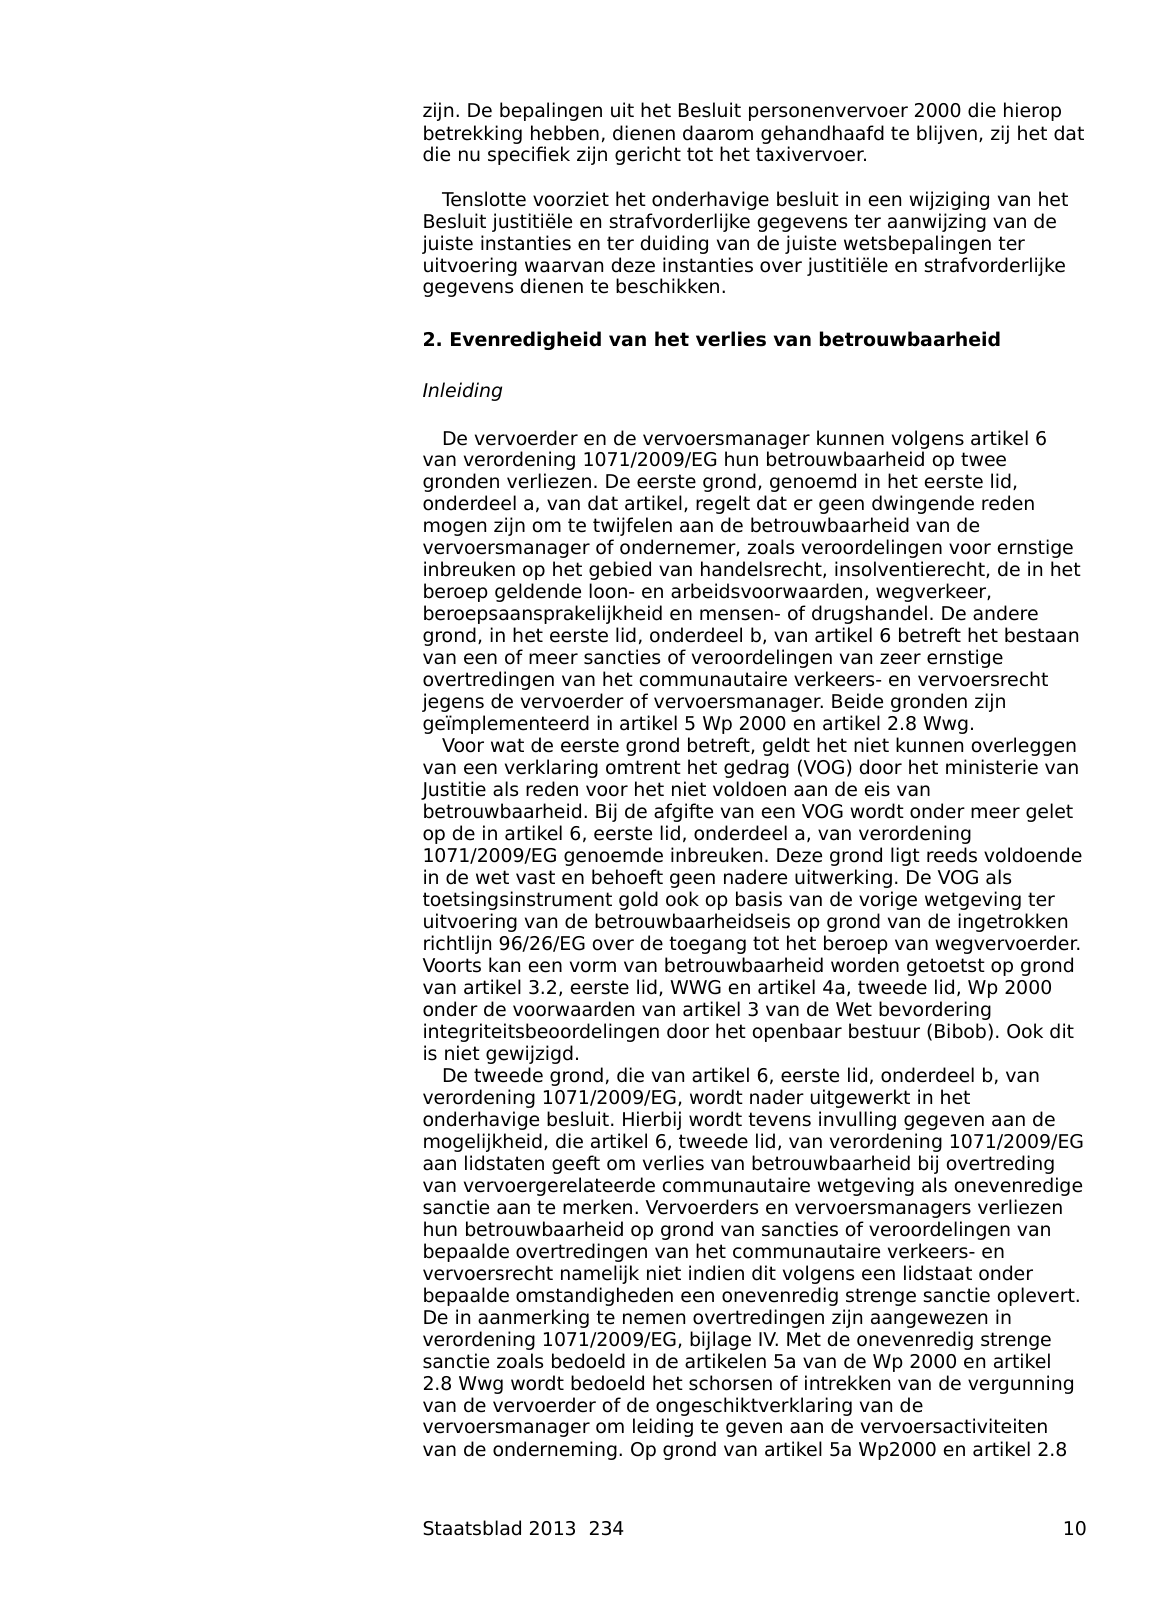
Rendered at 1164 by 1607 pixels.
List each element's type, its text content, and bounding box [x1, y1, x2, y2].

text zijn. De bepalingen uit het Besluit personenvervoer 2000 die hierop betrekking hebben, dienen daarom gehandhaafd te blijven, zij het dat die nu specifiek zijn gericht tot het taxivervoer. [422, 100, 1087, 166]
text Voor wat de eerste grond betreft, geldt het niet kunnen overleggen van een verklaring omtrent het gedrag (VOG) door het ministerie van Justitie als reden voor het niet voldoen aan de eis van betrouwbaarheid. Bij de afgifte van een VOG wordt onder meer gelet op de in artikel 6, eerste lid, onderdeel a, van verordening 1071/2009/EG genoemde inbreuken. Deze grond ligt reeds voldoende in de wet vast en behoeft geen nadere uitwerking. De VOG als toetsingsinstrument gold ook op basis van de vorige wetgeving ter uitvoering van de betrouwbaarheidseis op grond van de ingetrokken richtlijn 96/26/EG over de toegang tot het beroep van wegvervoerder. Voorts kan een vorm van betrouwbaarheid worden getoetst op grond van artikel 3.2, eerste lid, WWG en artikel 4a, tweede lid, Wp 2000 onder de voorwaarden van artikel 3 van de Wet bevordering integriteitsbeoordelingen door het openbaar bestuur (Bibob). Ook dit is niet gewijzigd. [422, 735, 1087, 1065]
text De vervoerder en de vervoersmanager kunnen volgens artikel 6 van verordening 1071/2009/EG hun betrouwbaarheid op twee gronden verliezen. De eerste grond, genoemd in het eerste lid, onderdeel a, van dat artikel, regelt dat er geen dwingende reden mogen zijn om te twijfelen aan de betrouwbaarheid van de vervoersmanager of ondernemer, zoals veroordelingen voor ernstige inbreuken op het gebied van handelsrecht, insolventierecht, de in het beroep geldende loon- en arbeidsvoorwaarden, wegverkeer, beroepsaansprakelijkheid en mensen- of drugshandel. De andere grond, in het eerste lid, onderdeel b, van artikel 6 betreft het bestaan van een of meer sancties of veroordelingen van zeer ernstige overtredingen van het communautaire verkeers- en vervoersrecht jegens de vervoerder of vervoersmanager. Beide gronden zijn geïmplementeerd in artikel 5 Wp 2000 en artikel 2.8 Wwg. [422, 427, 1087, 735]
subtitle Inleiding [422, 380, 1087, 402]
subtitle 2. Evenredigheid van het verlies van betrouwbaarheid [422, 328, 1087, 350]
text De tweede grond, die van artikel 6, eerste lid, onderdeel b, van verordening 1071/2009/EG, wordt nader uitgewerkt in het onderhavige besluit. Hierbij wordt tevens invulling gegeven aan de mogelijkheid, die artikel 6, tweede lid, van verordening 1071/2009/EG aan lidstaten geeft om verlies van betrouwbaarheid bij overtreding van vervoergerelateerde communautaire wetgeving als onevenredige sanctie aan te merken. Vervoerders en vervoersmanagers verliezen hun betrouwbaarheid op grond van sancties of veroordelingen van bepaalde overtredingen van het communautaire verkeers- en vervoersrecht namelijk niet indien dit volgens een lidstaat onder bepaalde omstandigheden een onevenredig strenge sanctie oplevert. De in aanmerking te nemen overtredingen zijn aangewezen in verordening 1071/2009/EG, bijlage IV. Met de onevenredig strenge sanctie zoals bedoeld in de artikelen 5a van de Wp 2000 en artikel 2.8 Wwg wordt bedoeld het schorsen of intrekken van de vergunning van de vervoerder of de ongeschiktverklaring van de vervoersmanager om leiding te geven aan de vervoersactiviteiten van de onderneming. Op grond van artikel 5a Wp2000 en artikel 2.8 [422, 1065, 1087, 1460]
text Tenslotte voorziet het onderhavige besluit in een wijziging van het Besluit justitiële en strafvorderlijke gegevens ter aanwijzing van de juiste instanties en ter duiding van de juiste wetsbepalingen ter uitvoering waarvan deze instanties over justitiële en strafvorderlijke gegevens dienen te beschikken. [422, 188, 1087, 298]
